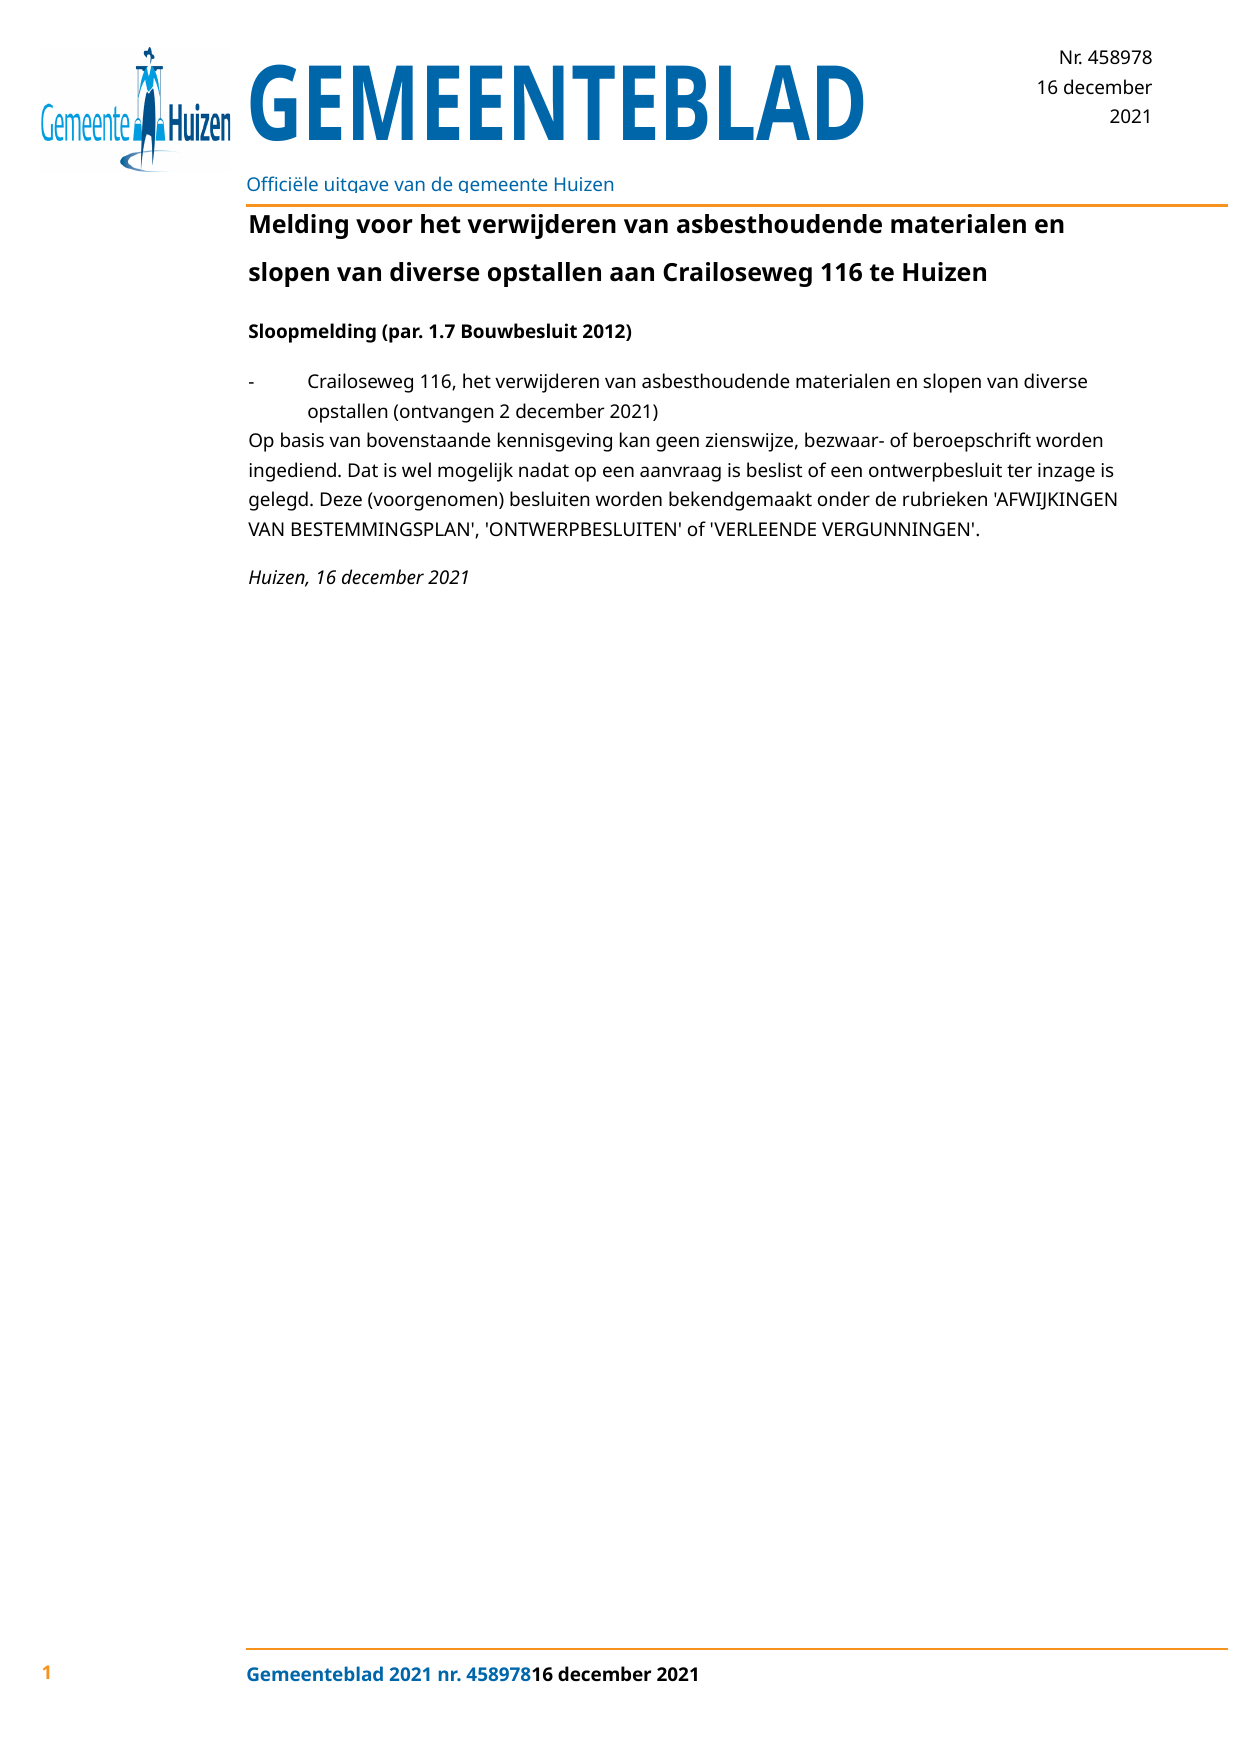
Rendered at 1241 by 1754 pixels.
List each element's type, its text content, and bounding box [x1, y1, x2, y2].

text Huizen, 16 december 2021 [248, 564, 1152, 590]
list Crailoseweg 116, het verwijderen van asbesthoudende materialen en slopen van diverse opstallen (ontvangen 2 december 2021) [248, 368, 1152, 424]
text Melding voor het verwijderen van asbesthoudende materialen en slopen van diverse opstallen aan Crailoseweg 116 te Huizen [248, 207, 1152, 288]
text Op basis van bovenstaande kennisgeving kan geen zienswijze, bezwaar- of beroepschrift worden ingediend. Dat is wel mogelijk nadat op een aanvraag is beslist of een ontwerpbesluit ter inzage is gelegd. Deze (voorgenomen) besluiten worden bekendgemaakt onder de rubrieken 'AFWIJKINGEN VAN BESTEMMINGSPLAN', 'ONTWERPBESLUITEN' of 'VERLEENDE VERGUNNINGEN'. [248, 427, 1152, 542]
text Sloopmelding (par. 1.7 Bouwbesluit 2012) [248, 318, 1152, 344]
picture [41, 47, 231, 172]
